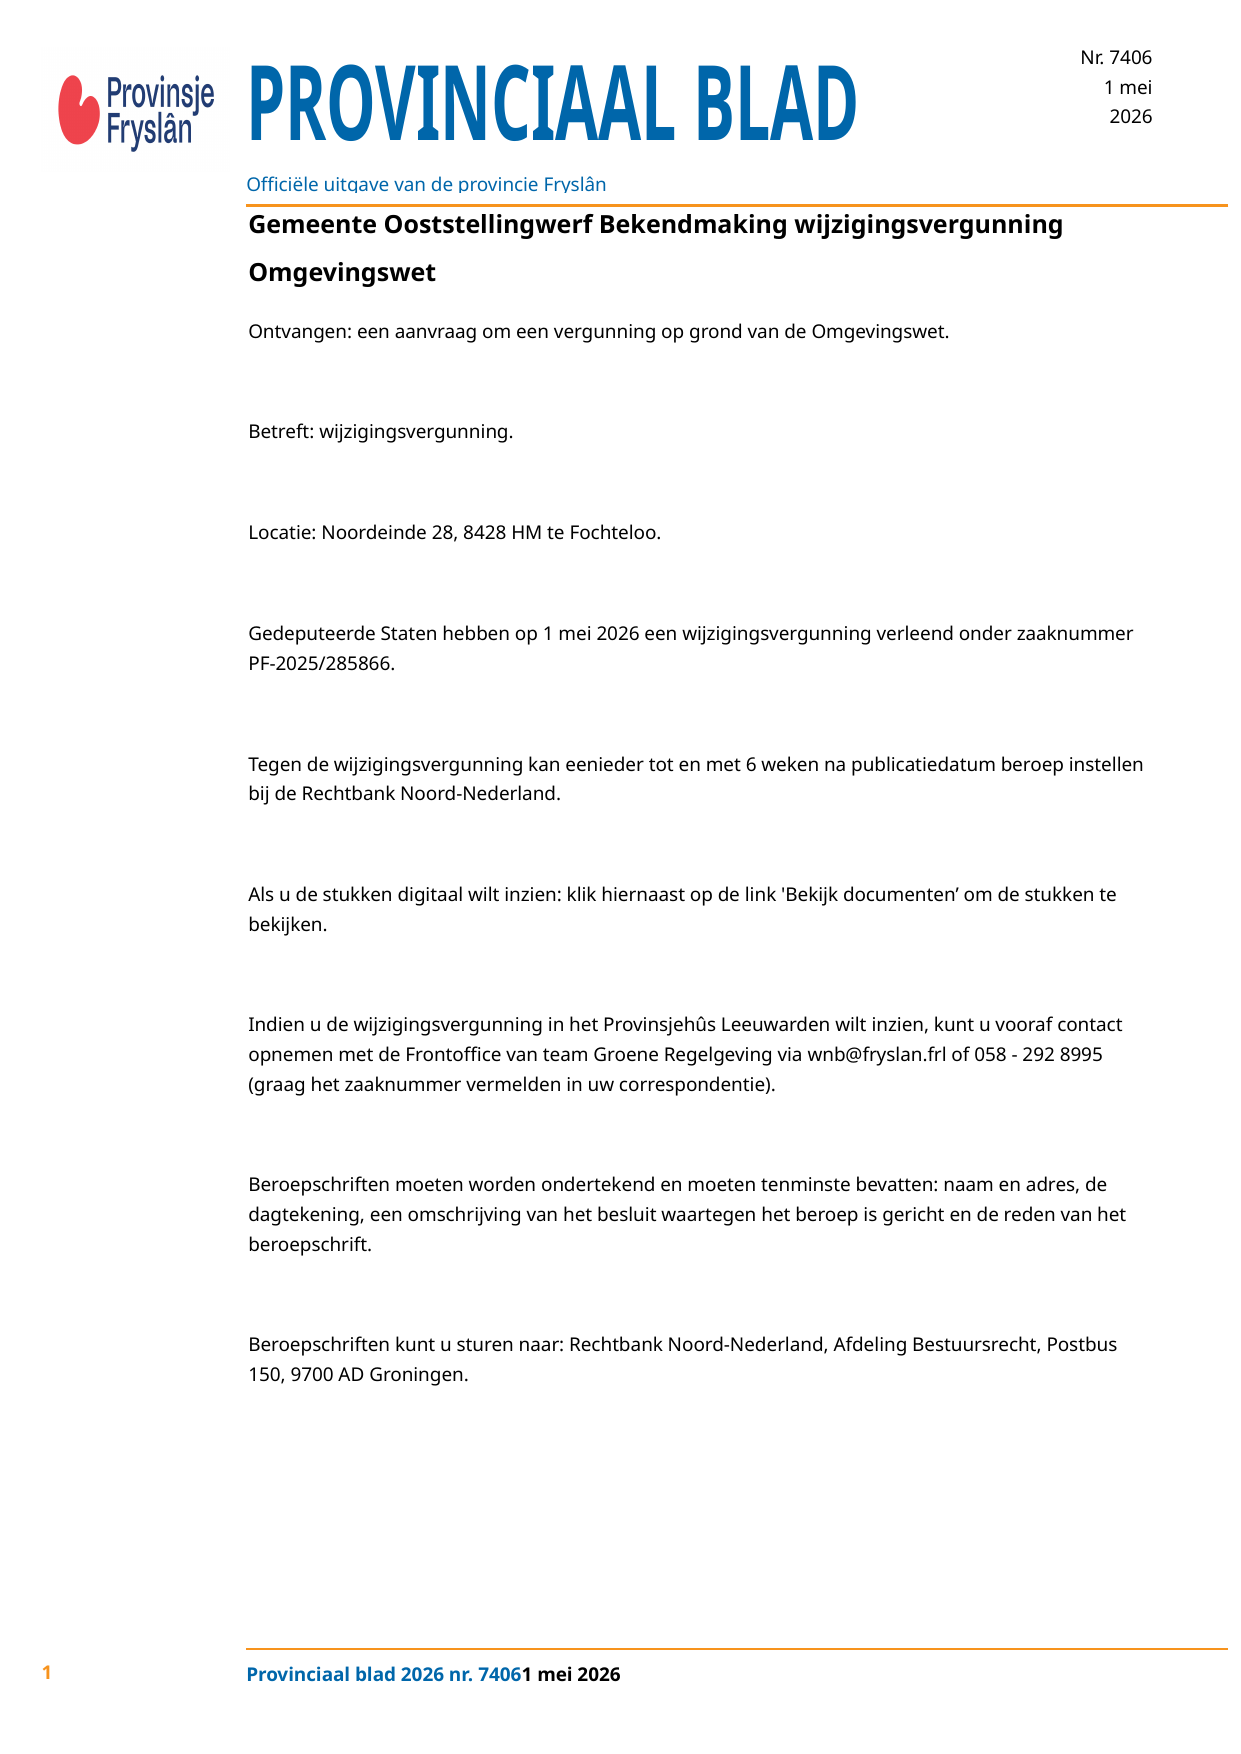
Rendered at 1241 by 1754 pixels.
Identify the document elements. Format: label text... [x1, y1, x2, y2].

text Beroepschriften kunt u sturen naar: Rechtbank Noord-Nederland, Afdeling Bestuursrecht, Postbus 150, 9700 AD Groningen. [248, 1332, 1152, 1387]
text Locatie: Noordeinde 28, 8428 HM te Fochteloo. [248, 519, 1152, 545]
text Indien u de wijzigingsvergunning in het Provinsjehûs Leeuwarden wilt inzien, kunt u vooraf contact opnemen met de Frontoffice van team Groene Regelgeving via wnb@fryslan.frl of 058 - 292 8995 (graag het zaaknummer vermelden in uw correspondentie). [248, 1012, 1152, 1097]
text Tegen de wijzigingsvergunning kan eenieder tot en met 6 weken na publicatiedatum beroep instellen bij de Rechtbank Noord-Nederland. [248, 751, 1152, 806]
text Gedeputeerde Staten hebben op 1 mei 2026 een wijzigingsvergunning verleend onder zaaknummer PF-2025/285866. [248, 620, 1152, 676]
text Beroepschriften moeten worden ondertekend en moeten tenminste bevatten: naam en adres, de dagtekening, een omschrijving van het besluit waartegen het beroep is gericht en de reden van het beroepschrift. [248, 1172, 1152, 1257]
picture [41, 47, 231, 172]
text Ontvangen: een aanvraag om een vergunning op grond van de Omgevingswet. [248, 318, 1152, 344]
text Gemeente Ooststellingwerf Bekendmaking wijzigingsvergunning Omgevingswet [248, 207, 1152, 288]
text Betreft: wijzigingsvergunning. [248, 419, 1152, 444]
text Als u de stukken digitaal wilt inzien: klik hiernaast op de link 'Bekijk documenten’ om de stukken te bekijken. [248, 881, 1152, 937]
